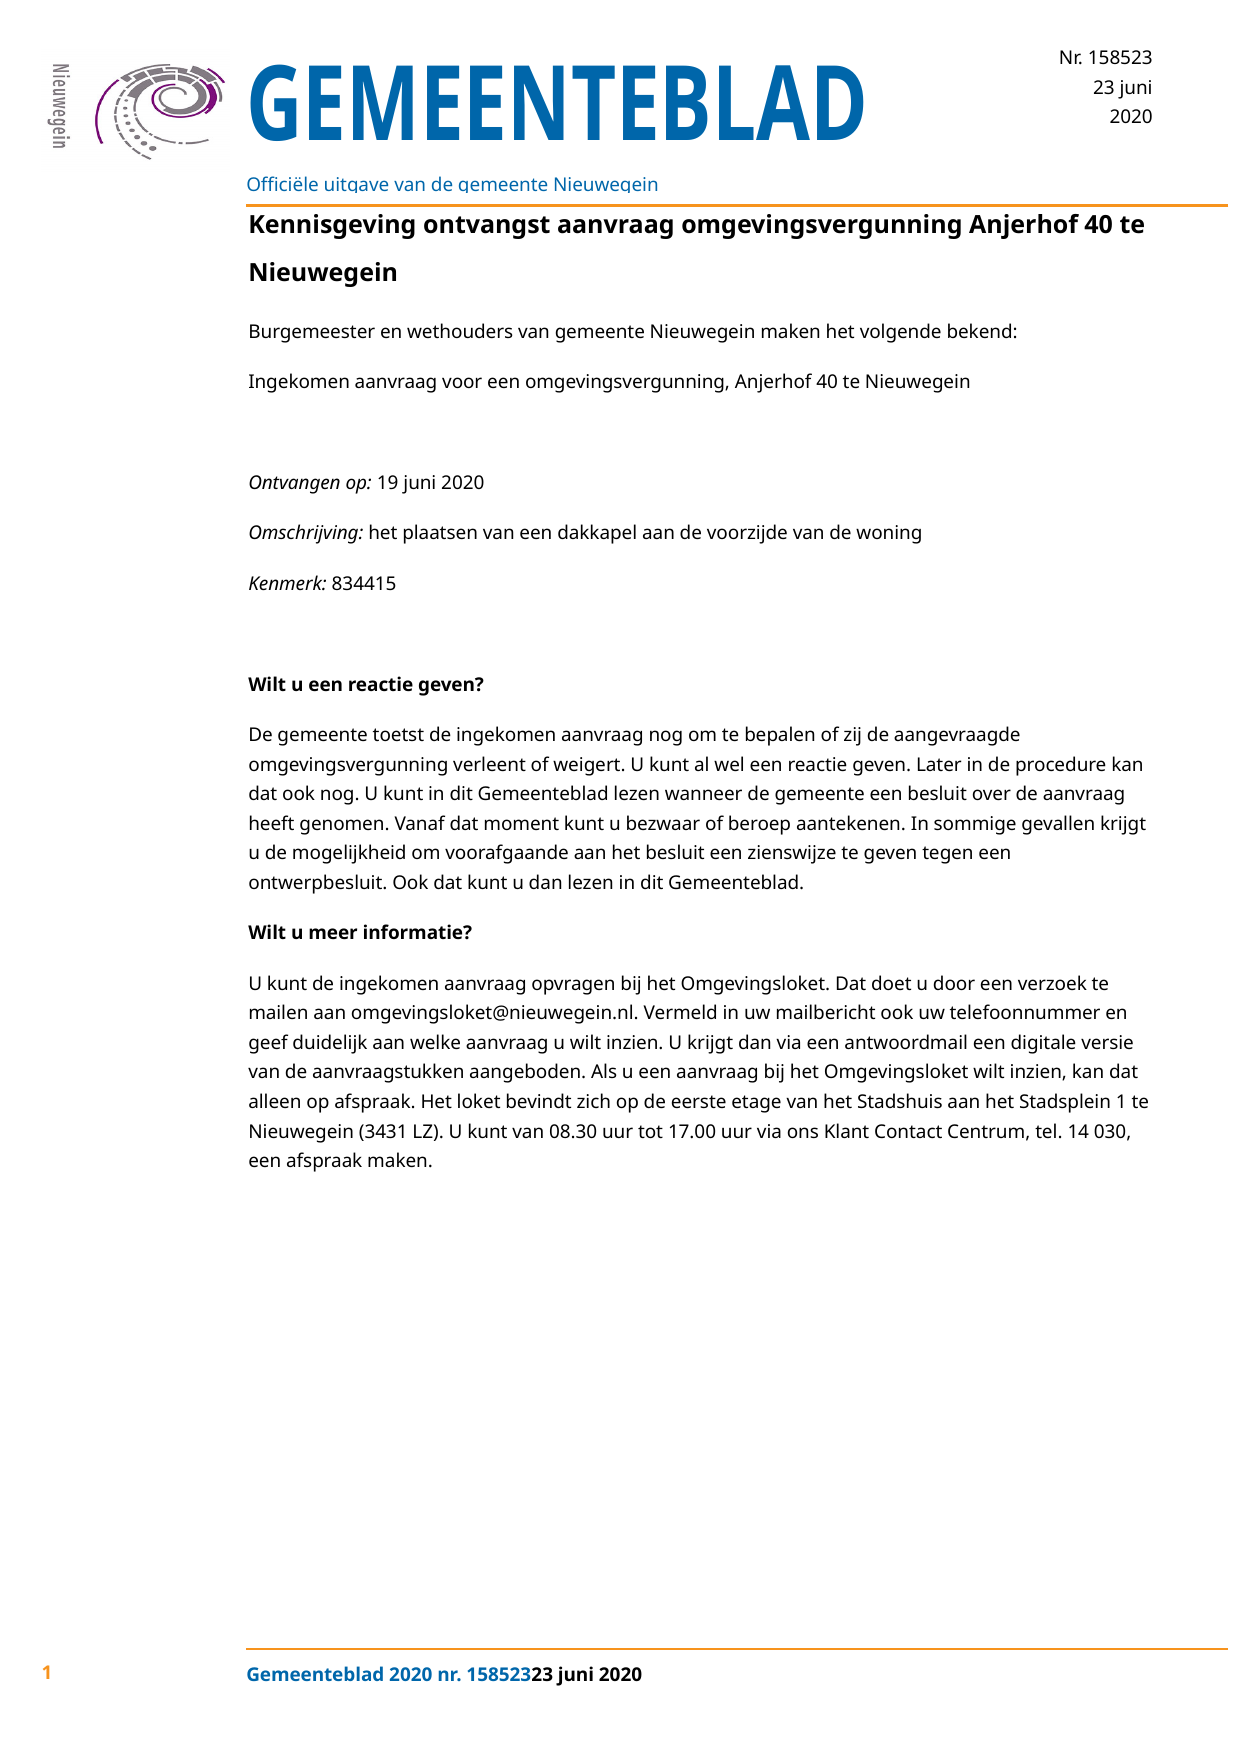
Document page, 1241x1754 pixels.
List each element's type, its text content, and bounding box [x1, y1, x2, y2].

text Kenmerk: 834415 [248, 570, 1152, 596]
text Omschrijving: het plaatsen van een dakkapel aan de voorzijde van de woning [248, 519, 1152, 545]
text De gemeente toetst de ingekomen aanvraag nog om te bepalen of zij de aangevraagde omgevingsvergunning verleent of weigert. U kunt al wel een reactie geven. Later in de procedure kan dat ook nog. U kunt in dit Gemeenteblad lezen wanneer de gemeente een besluit over de aanvraag heeft genomen. Vanaf dat moment kunt u bezwaar of beroep aantekenen. In sommige gevallen krijgt u de mogelijkheid om voorafgaande aan het besluit een zienswijze te geven tegen een ontwerpbesluit. Ook dat kunt u dan lezen in dit Gemeenteblad. [248, 721, 1152, 895]
text Ontvangen op: 19 juni 2020 [248, 469, 1152, 495]
text Kennisgeving ontvangst aanvraag omgevingsvergunning Anjerhof 40 te Nieuwegein [248, 207, 1152, 288]
text U kunt de ingekomen aanvraag opvragen bij het Omgevingsloket. Dat doet u door een verzoek te mailen aan omgevingsloket@nieuwegein.nl. Vermeld in uw mailbericht ook uw telefoonnummer en geef duidelijk aan welke aanvraag u wilt inzien. U krijgt dan via een antwoordmail een digitale versie van de aanvraagstukken aangeboden. Als u een aanvraag bij het Omgevingsloket wilt inzien, kan dat alleen op afspraak. Het loket bevindt zich op de eerste etage van het Stadshuis aan het Stadsplein 1 te Nieuwegein (3431 LZ). U kunt van 08.30 uur tot 17.00 uur via ons Klant Contact Centrum, tel. 14 030, een afspraak maken. [248, 970, 1152, 1173]
text Ingekomen aanvraag voor een omgevingsvergunning, Anjerhof 40 te Nieuwegein [248, 368, 1152, 394]
text Burgemeester en wethouders van gemeente Nieuwegein maken het volgende bekend: [248, 318, 1152, 344]
picture [41, 47, 231, 172]
text Wilt u meer informatie? [248, 919, 1152, 945]
text Wilt u een reactie geven? [248, 671, 1152, 697]
